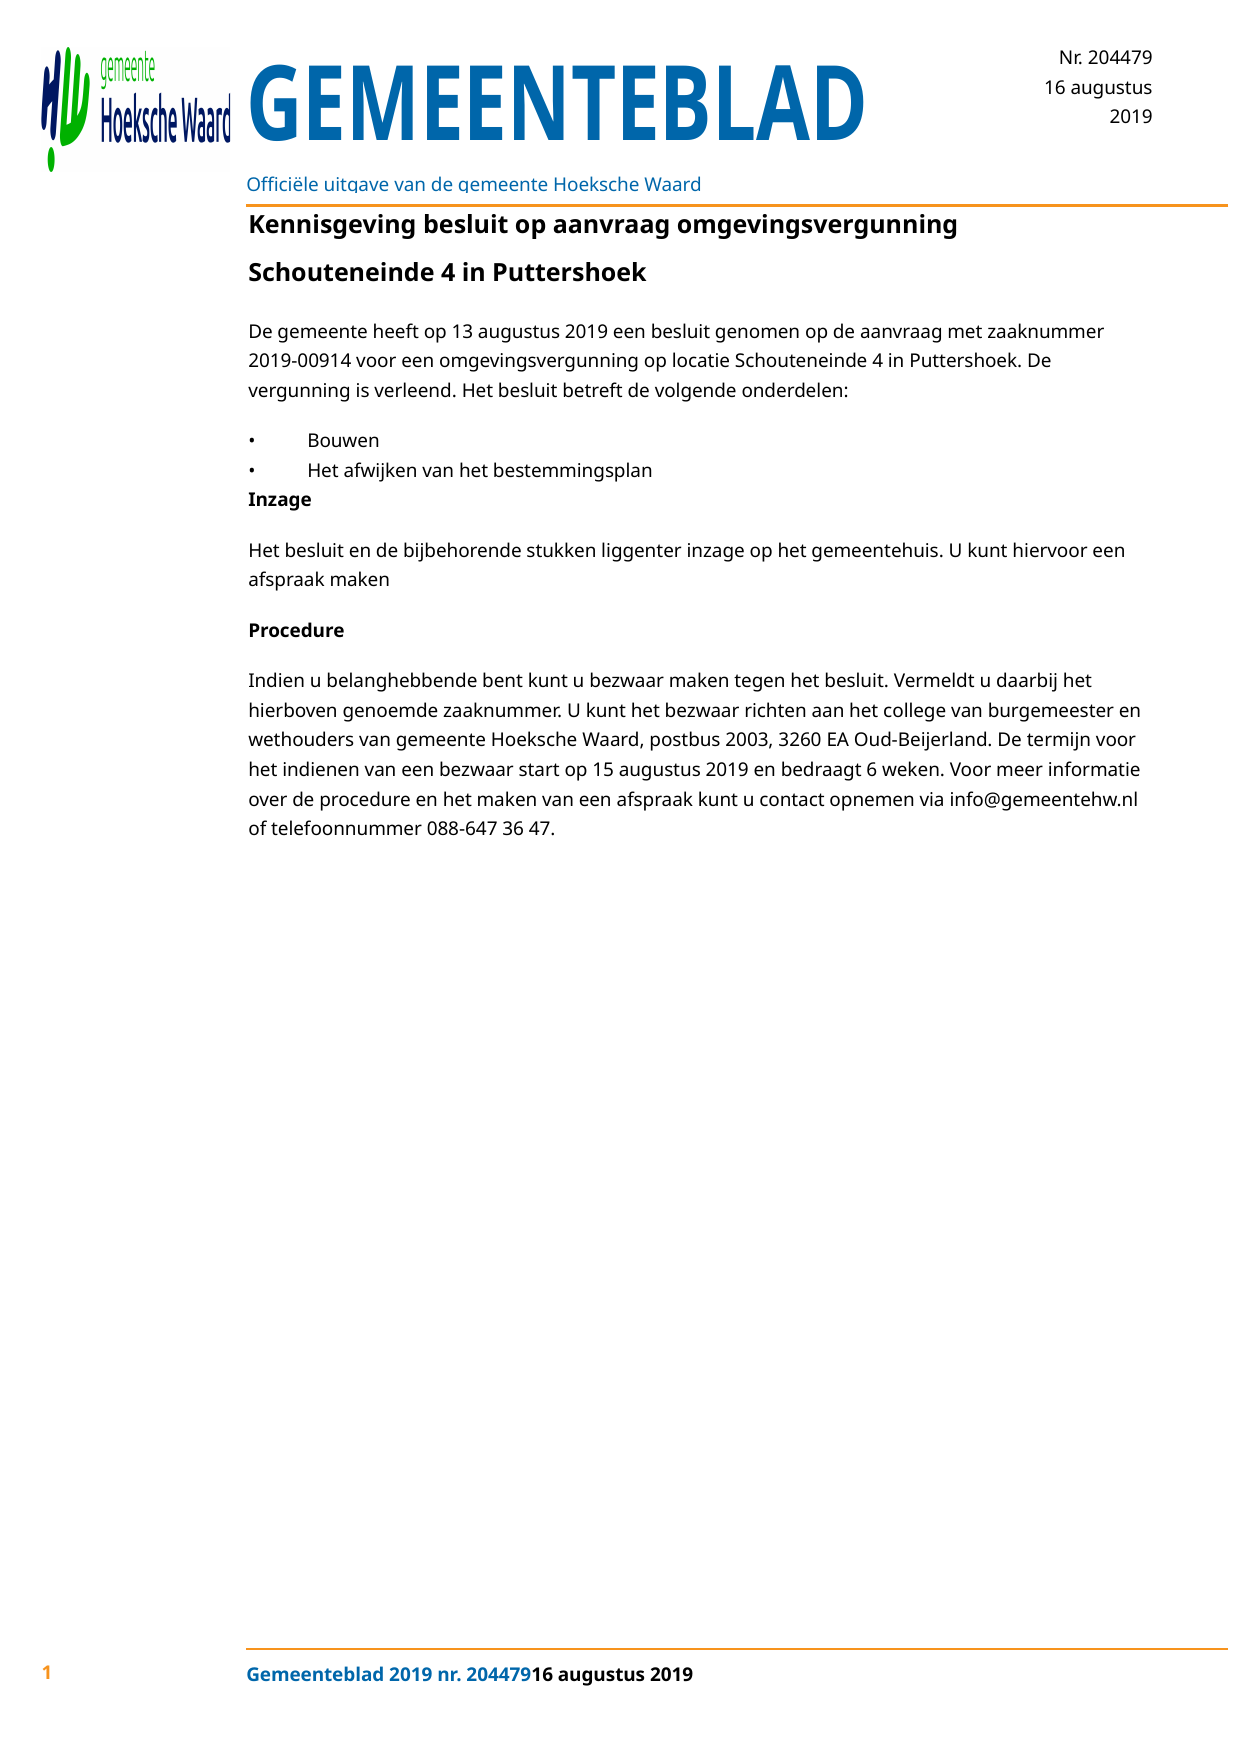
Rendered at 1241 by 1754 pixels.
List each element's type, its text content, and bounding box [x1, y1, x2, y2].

list Het afwijken van het bestemmingsplan [248, 457, 1152, 483]
picture [41, 47, 231, 172]
text De gemeente heeft op 13 augustus 2019 een besluit genomen op de aanvraag met zaaknummer 2019-00914 voor een omgevingsvergunning op locatie Schouteneinde 4 in Puttershoek. De vergunning is verleend. Het besluit betreft de volgende onderdelen: [248, 318, 1152, 403]
text Kennisgeving besluit op aanvraag omgevingsvergunning Schouteneinde 4 in Puttershoek [248, 207, 1152, 288]
text Inzage [248, 487, 1152, 512]
list Bouwen [248, 427, 1152, 453]
text Het besluit en de bijbehorende stukken liggenter inzage op het gemeentehuis. U kunt hiervoor een afspraak maken [248, 537, 1152, 592]
text Indien u belanghebbende bent kunt u bezwaar maken tegen het besluit. Vermeldt u daarbij het hierboven genoemde zaaknummer. U kunt het bezwaar richten aan het college van burgemeester en wethouders van gemeente Hoeksche Waard, postbus 2003, 3260 EA Oud-Beijerland. De termijn voor het indienen van een bezwaar start op 15 augustus 2019 en bedraagt 6 weken. Voor meer informatie over de procedure en het maken van een afspraak kunt u contact opnemen via info@gemeentehw.nl of telefoonnummer 088-647 36 47. [248, 667, 1152, 841]
text Procedure [248, 617, 1152, 643]
